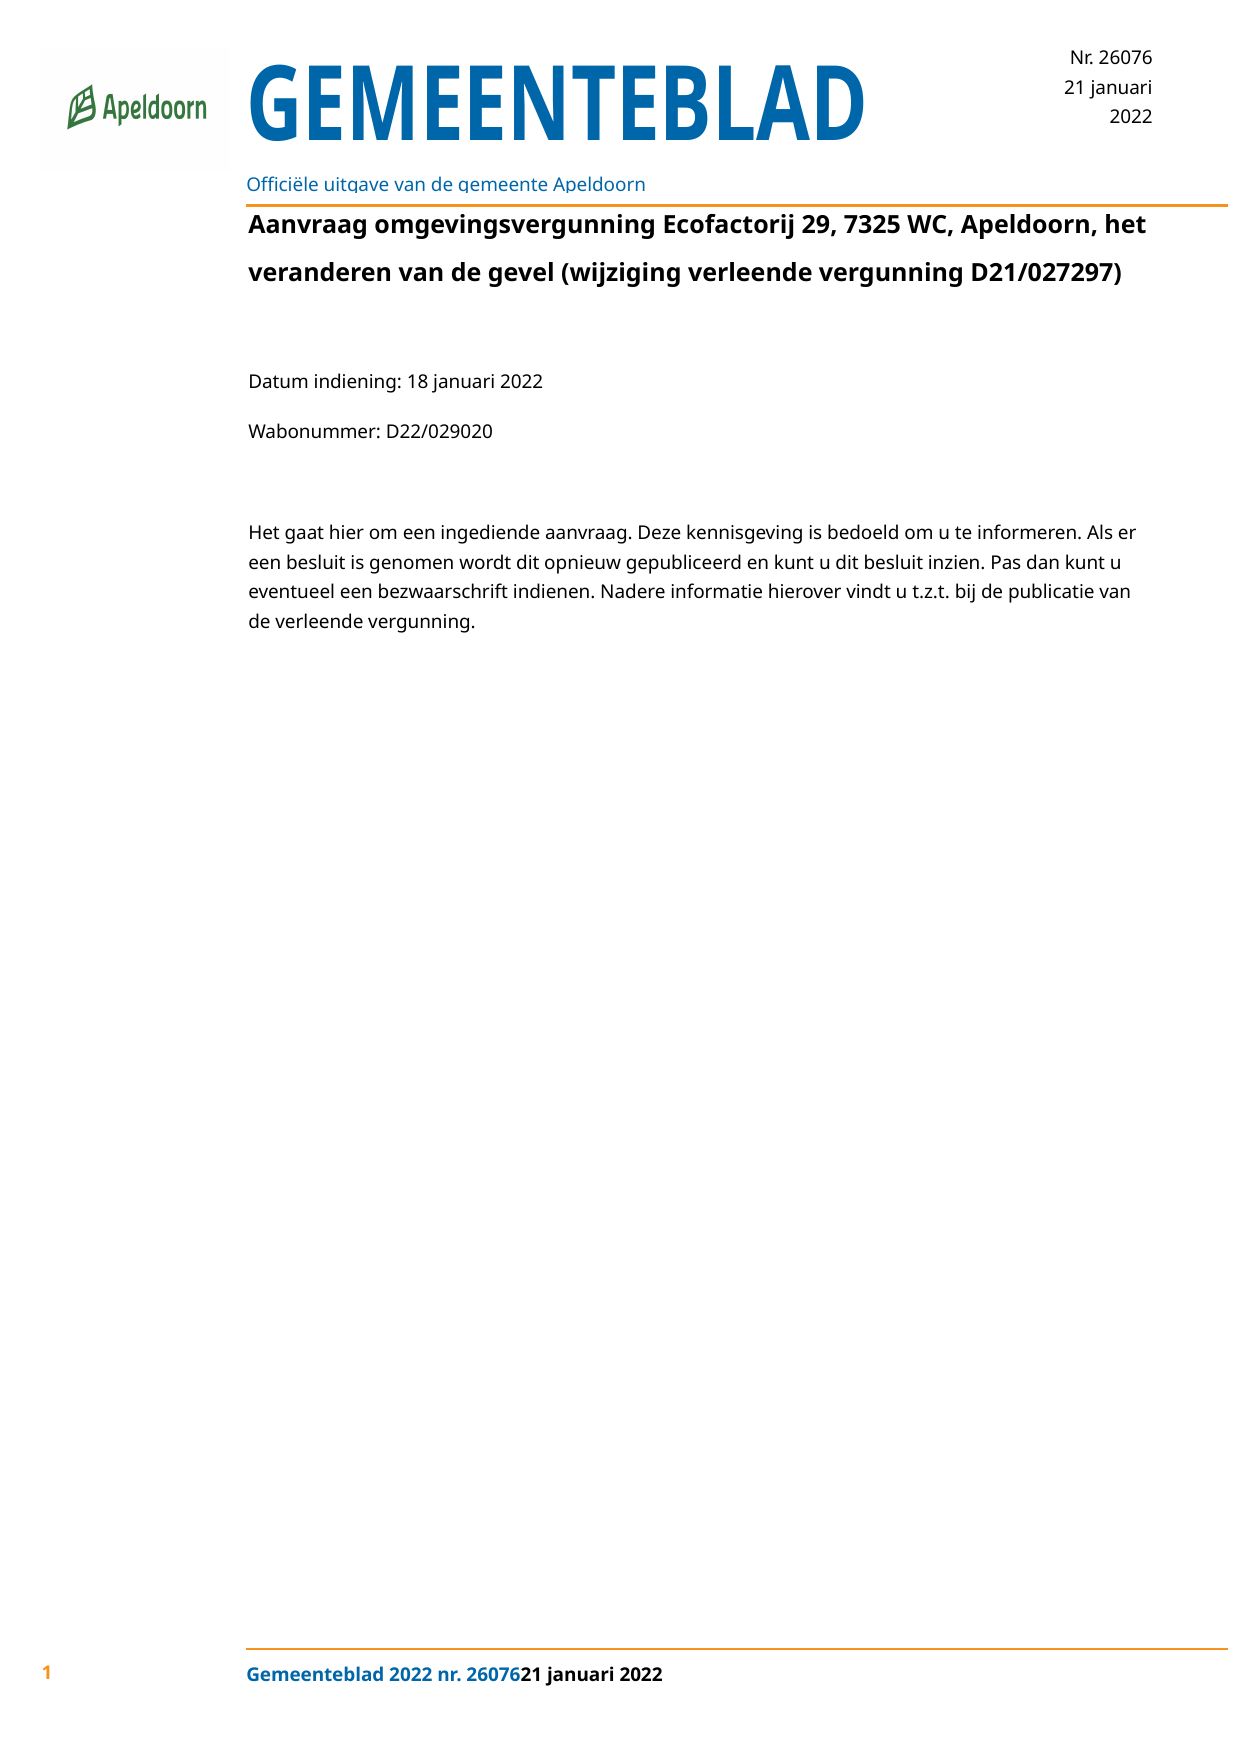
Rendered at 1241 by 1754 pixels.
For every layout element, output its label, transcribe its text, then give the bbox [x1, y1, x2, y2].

text Het gaat hier om een ingediende aanvraag. Deze kennisgeving is bedoeld om u te informeren. Als er een besluit is genomen wordt dit opnieuw gepubliceerd en kunt u dit besluit inzien. Pas dan kunt u eventueel een bezwaarschrift indienen. Nadere informatie hierover vindt u t.z.t. bij de publicatie van de verleende vergunning. [248, 519, 1152, 634]
text Datum indiening: 18 januari 2022 [248, 368, 1152, 394]
text Wabonummer: D22/029020 [248, 419, 1152, 444]
text Aanvraag omgevingsvergunning Ecofactorij 29, 7325 WC, Apeldoorn, het veranderen van de gevel (wijziging verleende vergunning D21/027297) [248, 207, 1152, 288]
picture [41, 47, 231, 172]
